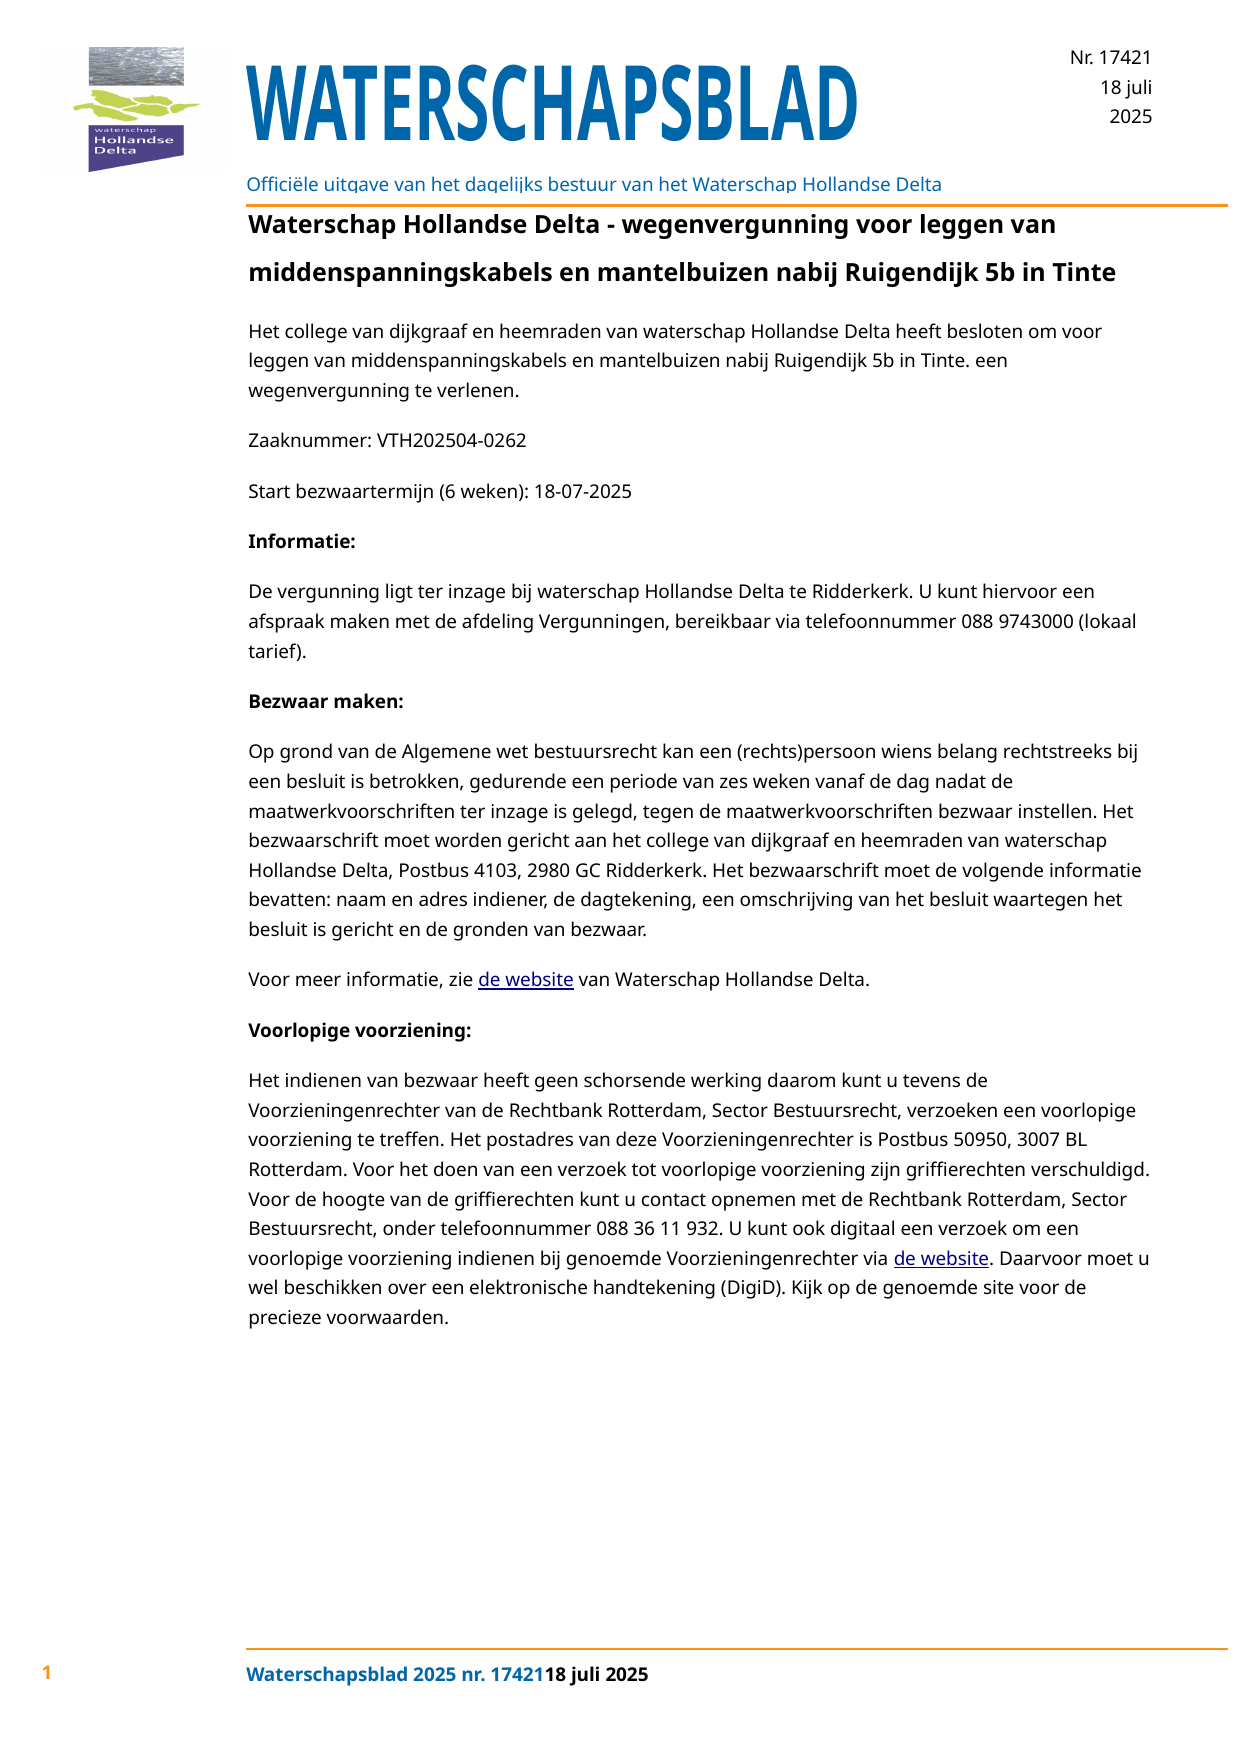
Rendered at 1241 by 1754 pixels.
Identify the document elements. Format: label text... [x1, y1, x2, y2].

text Voor meer informatie, zie de website van Waterschap Hollandse Delta. [248, 967, 1152, 992]
text Waterschap Hollandse Delta - wegenvergunning voor leggen van middenspanningskabels en mantelbuizen nabij Ruigendijk 5b in Tinte [248, 207, 1152, 288]
text Op grond van de Algemene wet bestuursrecht kan een (rechts)persoon wiens belang rechtstreeks bij een besluit is betrokken, gedurende een periode van zes weken vanaf de dag nadat de maatwerkvoorschriften ter inzage is gelegd, tegen de maatwerkvoorschriften bezwaar instellen. Het bezwaarschrift moet worden gericht aan het college van dijkgraaf en heemraden van waterschap Hollandse Delta, Postbus 4103, 2980 GC Ridderkerk. Het bezwaarschrift moet de volgende informatie bevatten: naam en adres indiener, de dagtekening, een omschrijving van het besluit waartegen het besluit is gericht en de gronden van bezwaar. [248, 739, 1152, 942]
text Het indienen van bezwaar heeft geen schorsende werking daarom kunt u tevens de Voorzieningenrechter van de Rechtbank Rotterdam, Sector Bestuursrecht, verzoeken een voorlopige voorziening te treffen. Het postadres van deze Voorzieningenrechter is Postbus 50950, 3007 BL Rotterdam. Voor het doen van een verzoek tot voorlopige voorziening zijn griffierechten verschuldigd. Voor de hoogte van de griffierechten kunt u contact opnemen met de Rechtbank Rotterdam, Sector Bestuursrecht, onder telefoonnummer 088 36 11 932. U kunt ook digitaal een verzoek om een voorlopige voorziening indienen bij genoemde Voorzieningenrechter via de website. Daarvoor moet u wel beschikken over een elektronische handtekening (DigiD). Kijk op de genoemde site voor de precieze voorwaarden. [248, 1067, 1152, 1330]
text Informatie: [248, 528, 1152, 554]
text De vergunning ligt ter inzage bij waterschap Hollandse Delta te Ridderkerk. U kunt hiervoor een afspraak maken met de afdeling Vergunningen, bereikbaar via telefoonnummer 088 9743000 (lokaal tarief). [248, 579, 1152, 664]
text Voorlopige voorziening: [248, 1017, 1152, 1043]
text Start bezwaartermijn (6 weken): 18-07-2025 [248, 478, 1152, 504]
text Het college van dijkgraaf en heemraden van waterschap Hollandse Delta heeft besloten om voor leggen van middenspanningskabels en mantelbuizen nabij Ruigendijk 5b in Tinte. een wegenvergunning te verlenen. [248, 318, 1152, 403]
text Bezwaar maken: [248, 688, 1152, 714]
picture [41, 47, 231, 172]
text Zaaknummer: VTH202504-0262 [248, 427, 1152, 453]
